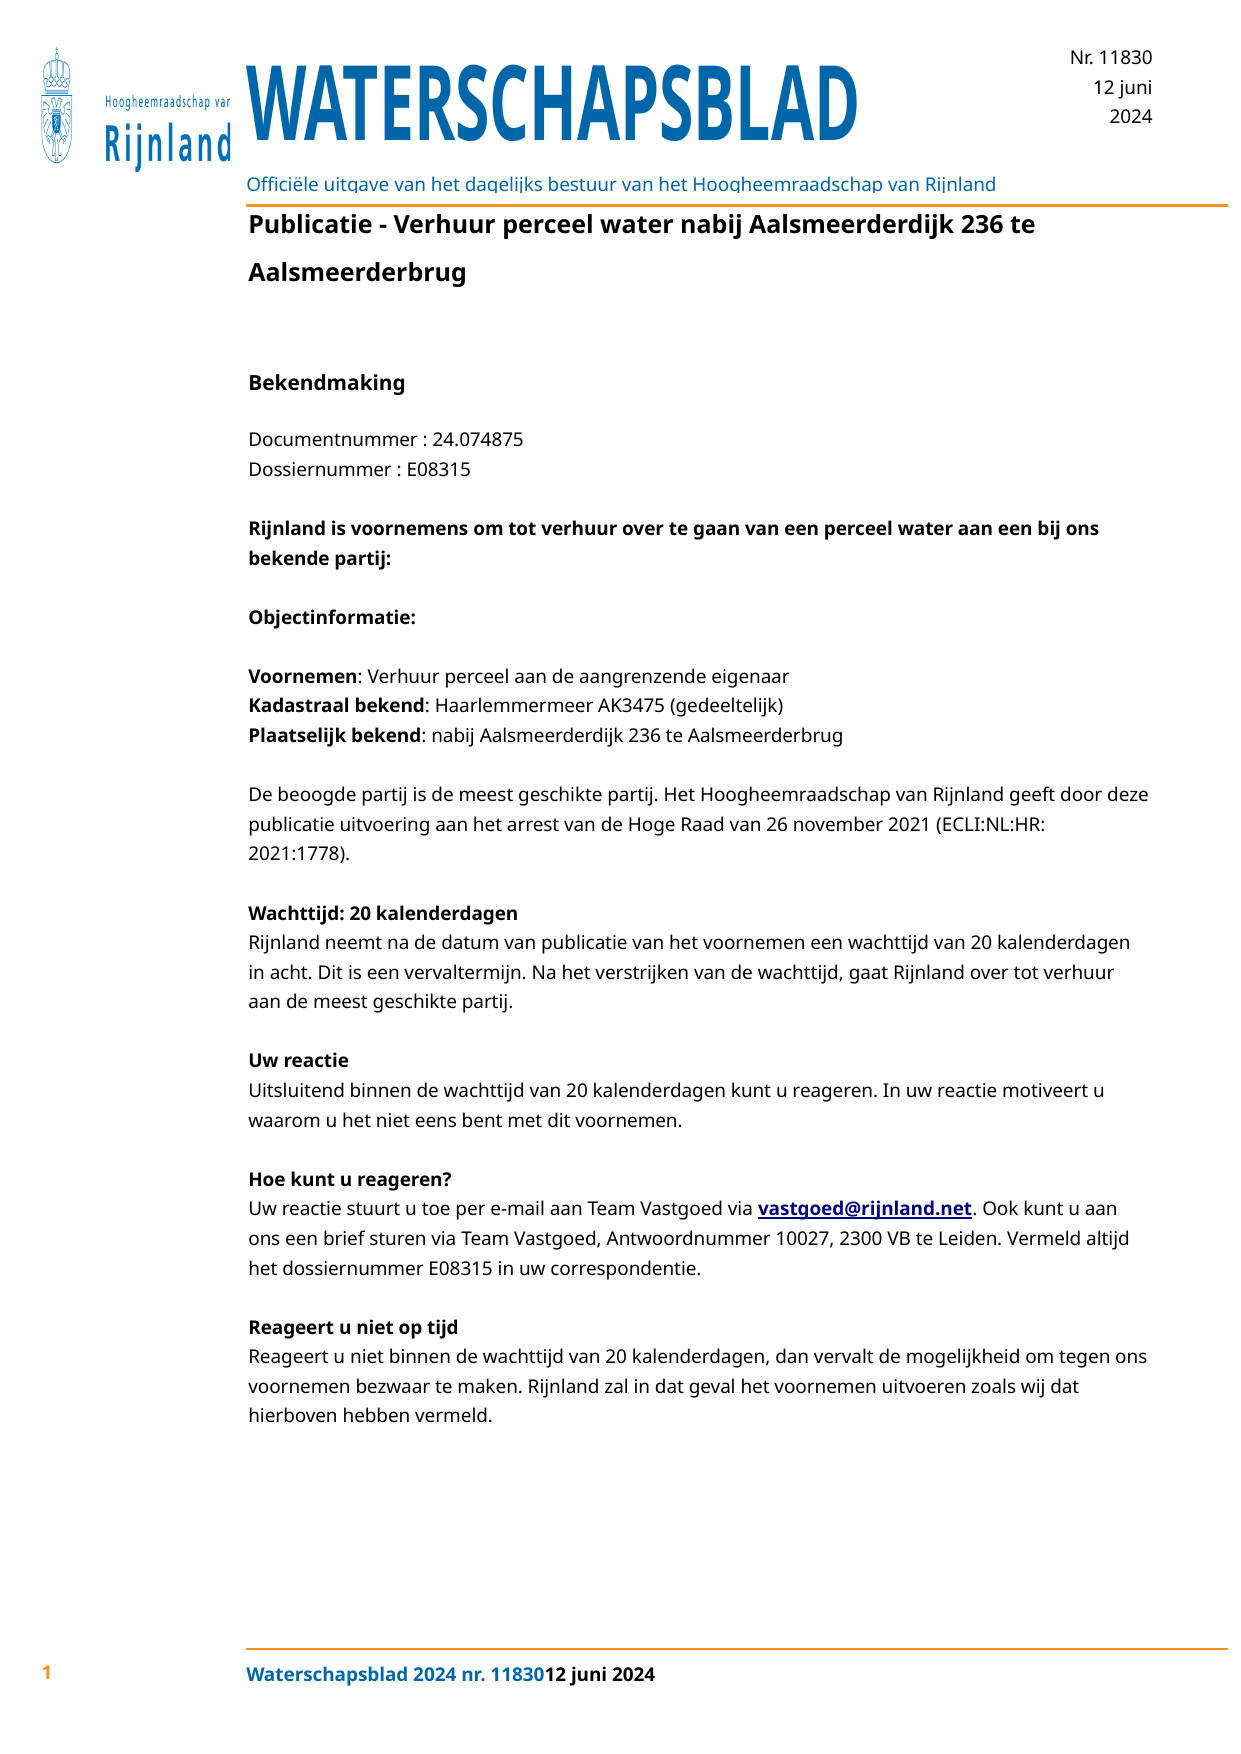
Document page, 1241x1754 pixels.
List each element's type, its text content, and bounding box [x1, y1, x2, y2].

text Hoe kunt u reageren? [248, 1166, 1152, 1192]
text Plaatselijk bekend: nabij Aalsmeerderdijk 236 te Aalsmeerderbrug [248, 722, 1152, 748]
text Uitsluitend binnen de wachttijd van 20 kalenderdagen kunt u reageren. In uw reactie motiveert u waarom u het niet eens bent met dit voornemen. [248, 1077, 1152, 1132]
text Voornemen: Verhuur perceel aan de aangrenzende eigenaar [248, 663, 1152, 689]
text Reageert u niet binnen de wachttijd van 20 kalenderdagen, dan vervalt de mogelijkheid om tegen ons voornemen bezwaar te maken. Rijnland zal in dat geval het voornemen uitvoeren zoals wij dat hierboven hebben vermeld. [248, 1343, 1152, 1428]
text Kadastraal bekend: Haarlemmermeer AK3475 (gedeeltelijk) [248, 693, 1152, 718]
text Bekendmaking [248, 368, 1152, 397]
text Objectinformatie: [248, 604, 1152, 629]
text Dossiernummer : E08315 [248, 456, 1152, 482]
text Rijnland is voornemens om tot verhuur over te gaan van een perceel water aan een bij ons bekende partij: [248, 515, 1152, 570]
text Uw reactie stuurt u toe per e-mail aan Team Vastgoed via vastgoed@rijnland.net. Ook kunt u aan ons een brief sturen via Team Vastgoed, Antwoordnummer 10027, 2300 VB te Leiden. Vermeld altijd het dossiernummer E08315 in uw correspondentie. [248, 1196, 1152, 1280]
text Documentnummer : 24.074875 [248, 426, 1152, 452]
text Uw reactie [248, 1048, 1152, 1073]
text Publicatie - Verhuur perceel water nabij Aalsmeerderdijk 236 te Aalsmeerderbrug [248, 207, 1152, 288]
text De beoogde partij is de meest geschikte partij. Het Hoogheemraadschap van Rijnland geeft door deze publicatie uitvoering aan het arrest van de Hoge Raad van 26 november 2021 (ECLI:NL:HR: 2021:1778). [248, 781, 1152, 866]
text Reageert u niet op tijd [248, 1314, 1152, 1339]
text Rijnland neemt na de datum van publicatie van het voornemen een wachttijd van 20 kalenderdagen in acht. Dit is een vervaltermijn. Na het verstrijken van de wachttijd, gaat Rijnland over tot verhuur aan de meest geschikte partij. [248, 929, 1152, 1014]
picture [41, 47, 231, 172]
text Wachttijd: 20 kalenderdagen [248, 900, 1152, 925]
